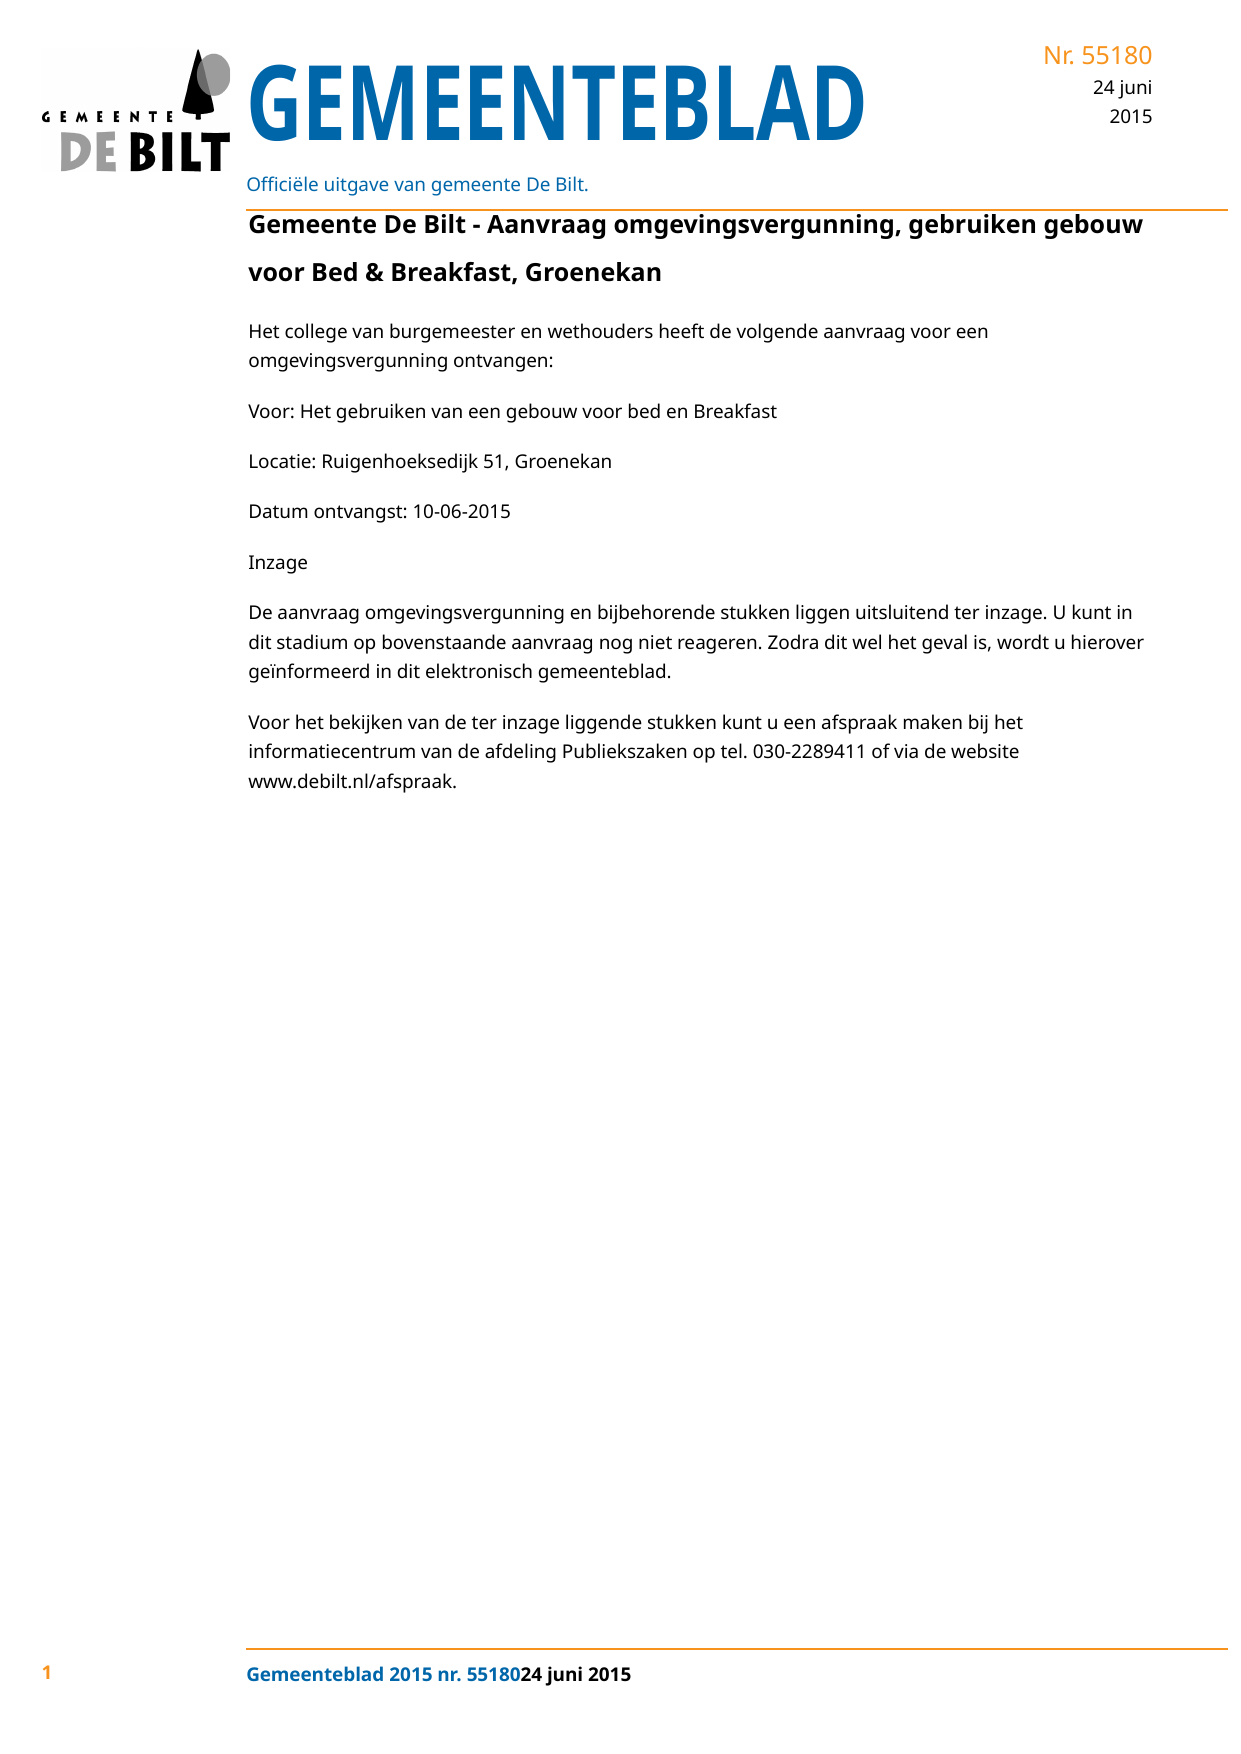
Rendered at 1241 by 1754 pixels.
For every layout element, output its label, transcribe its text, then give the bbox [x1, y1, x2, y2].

text Voor het bekijken van de ter inzage liggende stukken kunt u een afspraak maken bij het informatiecentrum van de afdeling Publiekszaken op tel. 030-2289411 of via de website www.debilt.nl/afspraak. [248, 709, 1152, 794]
text Datum ontvangst: 10-06-2015 [248, 499, 1152, 524]
text Het college van burgemeester en wethouders heeft de volgende aanvraag voor een omgevingsvergunning ontvangen: [248, 318, 1152, 373]
text Voor: Het gebruiken van een gebouw voor bed en Breakfast [248, 398, 1152, 424]
text De aanvraag omgevingsvergunning en bijbehorende stukken liggen uitsluitend ter inzage. U kunt in dit stadium op bovenstaande aanvraag nog niet reageren. Zodra dit wel het geval is, wordt u hierover geïnformeerd in dit elektronisch gemeenteblad. [248, 599, 1152, 684]
picture [41, 47, 231, 172]
text Locatie: Ruigenhoeksedijk 51, Groenekan [248, 448, 1152, 474]
text Gemeente De Bilt - Aanvraag omgevingsvergunning, gebruiken gebouw voor Bed & Breakfast, Groenekan [248, 211, 1152, 288]
text Inzage [248, 549, 1152, 575]
